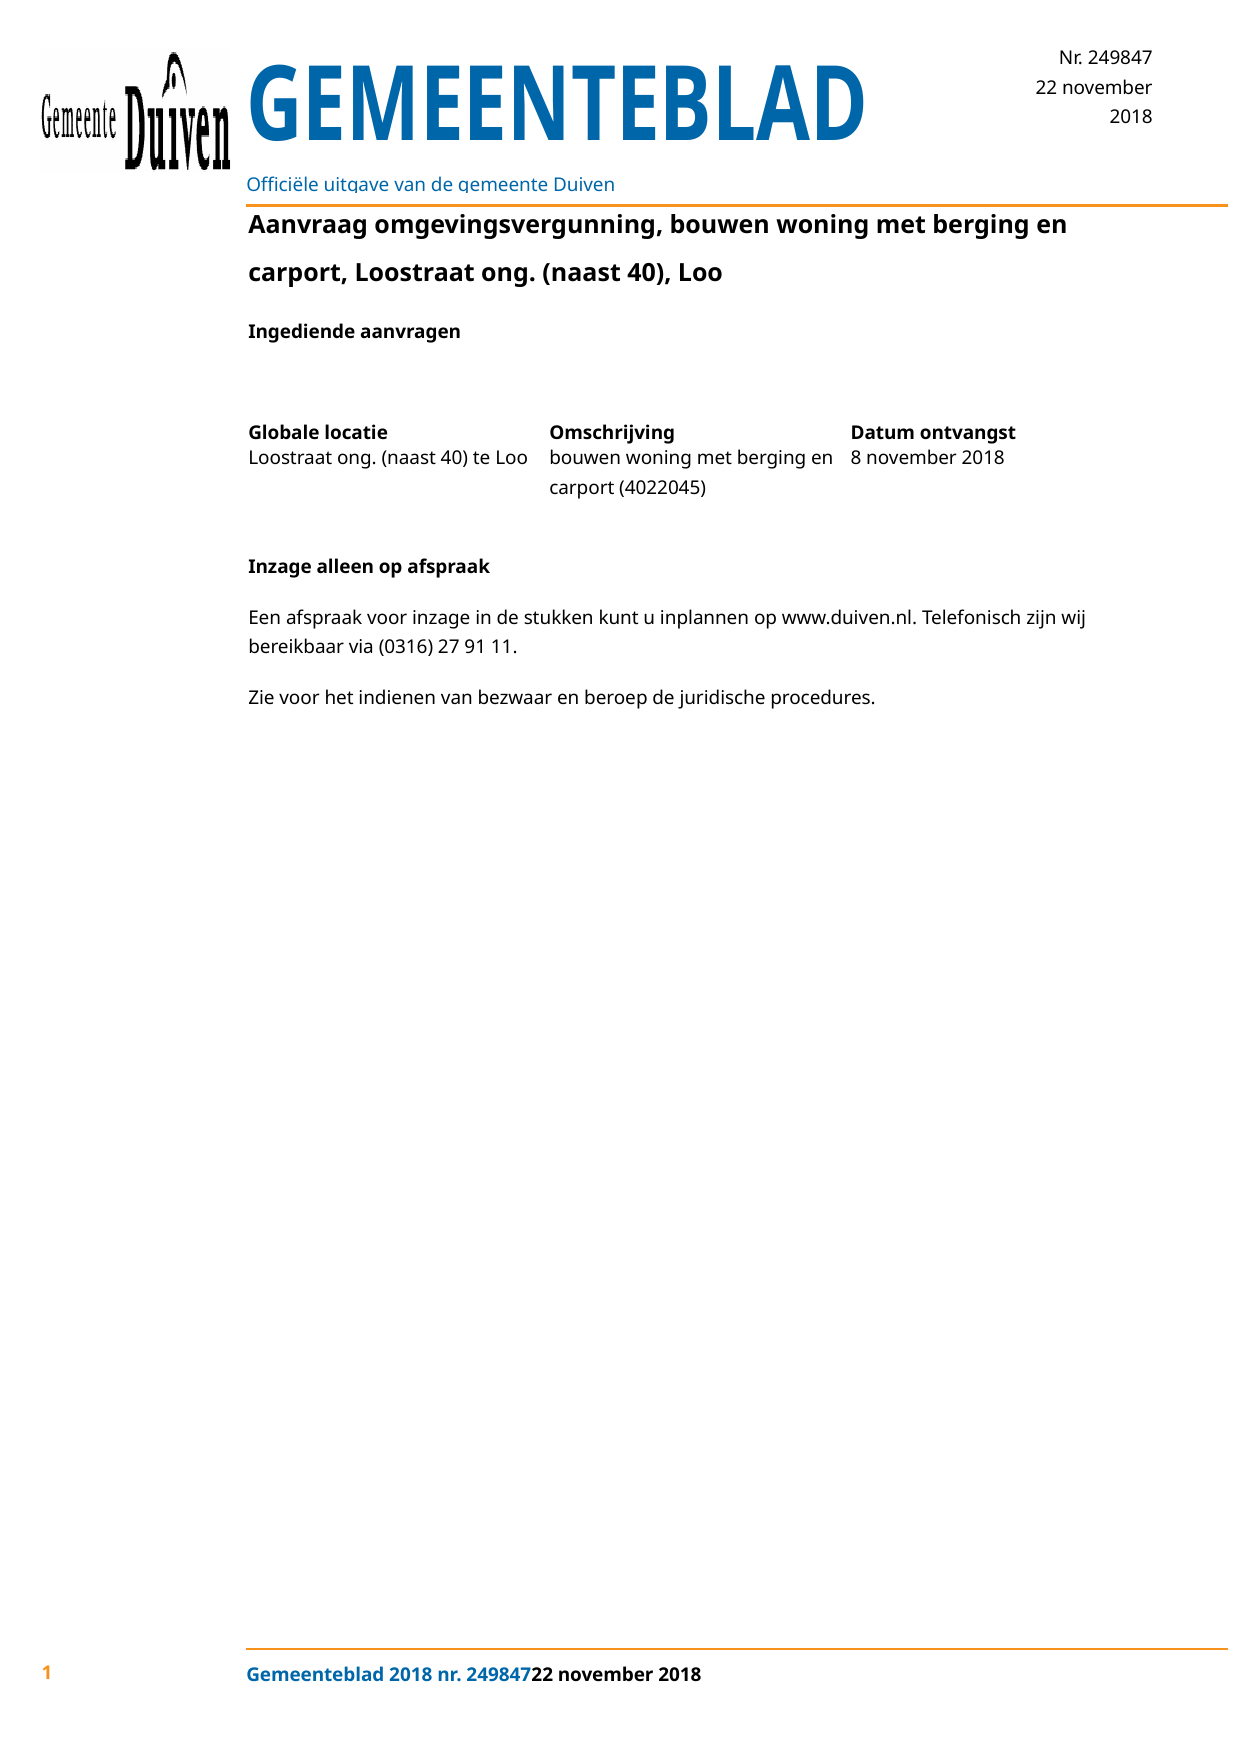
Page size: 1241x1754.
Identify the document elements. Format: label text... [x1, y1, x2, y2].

table_cell Loostraat ong. (naast 40) te Loo [248, 445, 549, 500]
text Inzage alleen op afspraak [248, 553, 1152, 579]
table_cell 8 november 2018 [850, 445, 1152, 500]
table_cell bouwen woning met berging en carport (4022045) [549, 445, 850, 500]
table_header Datum ontvangst [850, 419, 1152, 444]
text Ingediende aanvragen [248, 318, 1152, 344]
text Aanvraag omgevingsvergunning, bouwen woning met berging en carport, Loostraat ong. (naast 40), Loo [248, 207, 1152, 288]
picture [41, 47, 231, 172]
text Een afspraak voor inzage in de stukken kunt u inplannen op www.duiven.nl. Telefonisch zijn wij bereikbaar via (0316) 27 91 11. [248, 604, 1152, 659]
table_header Globale locatie [248, 419, 549, 444]
text Zie voor het indienen van bezwaar en beroep de juridische procedures. [248, 684, 1152, 710]
table_header Omschrijving [549, 419, 850, 444]
